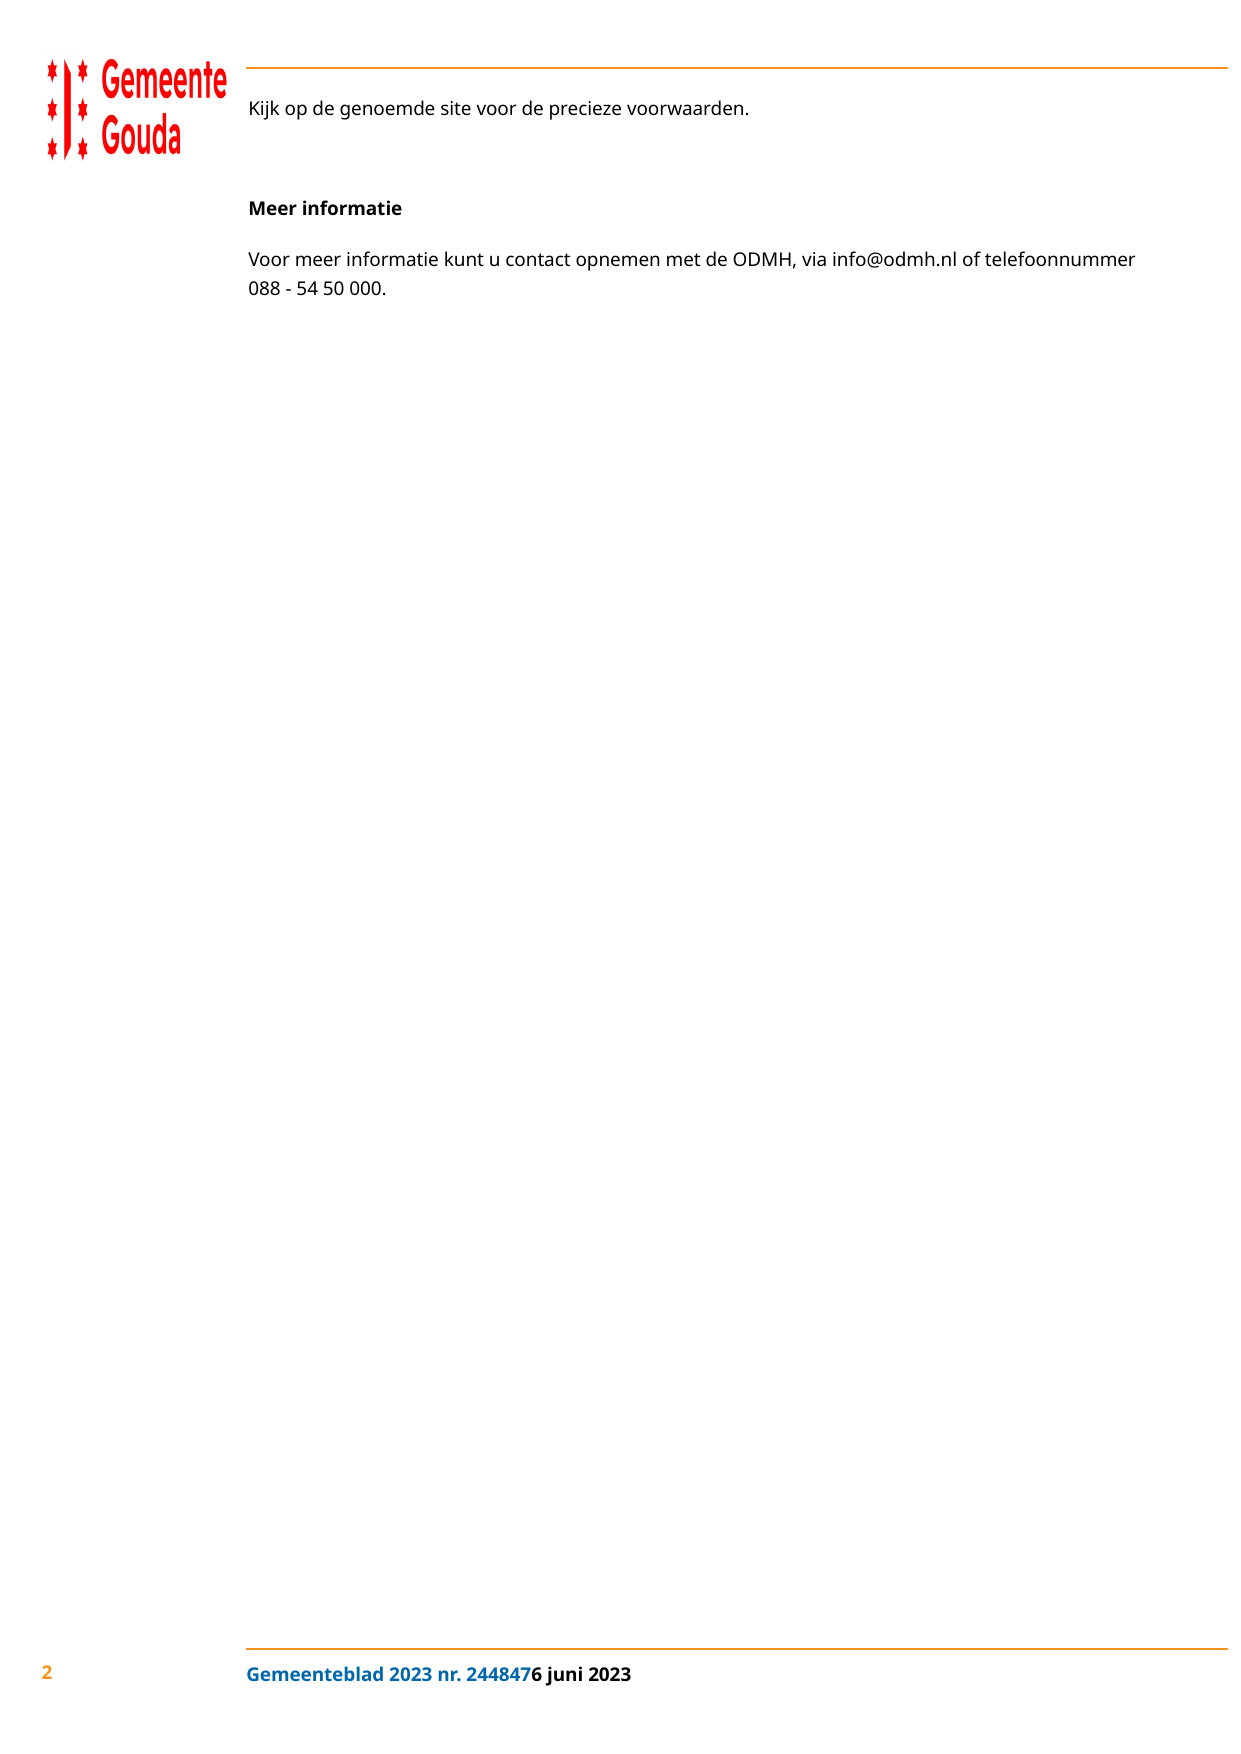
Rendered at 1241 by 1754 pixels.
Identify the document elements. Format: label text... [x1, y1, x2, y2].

text Kijk op de genoemde site voor de precieze voorwaarden. [248, 95, 1152, 121]
text Meer informatie [248, 196, 1152, 221]
text Voor meer informatie kunt u contact opnemen met de ODMH, via info@odmh.nl of telefoonnummer 088 - 54 50 000. [248, 246, 1152, 301]
picture [41, 47, 231, 172]
